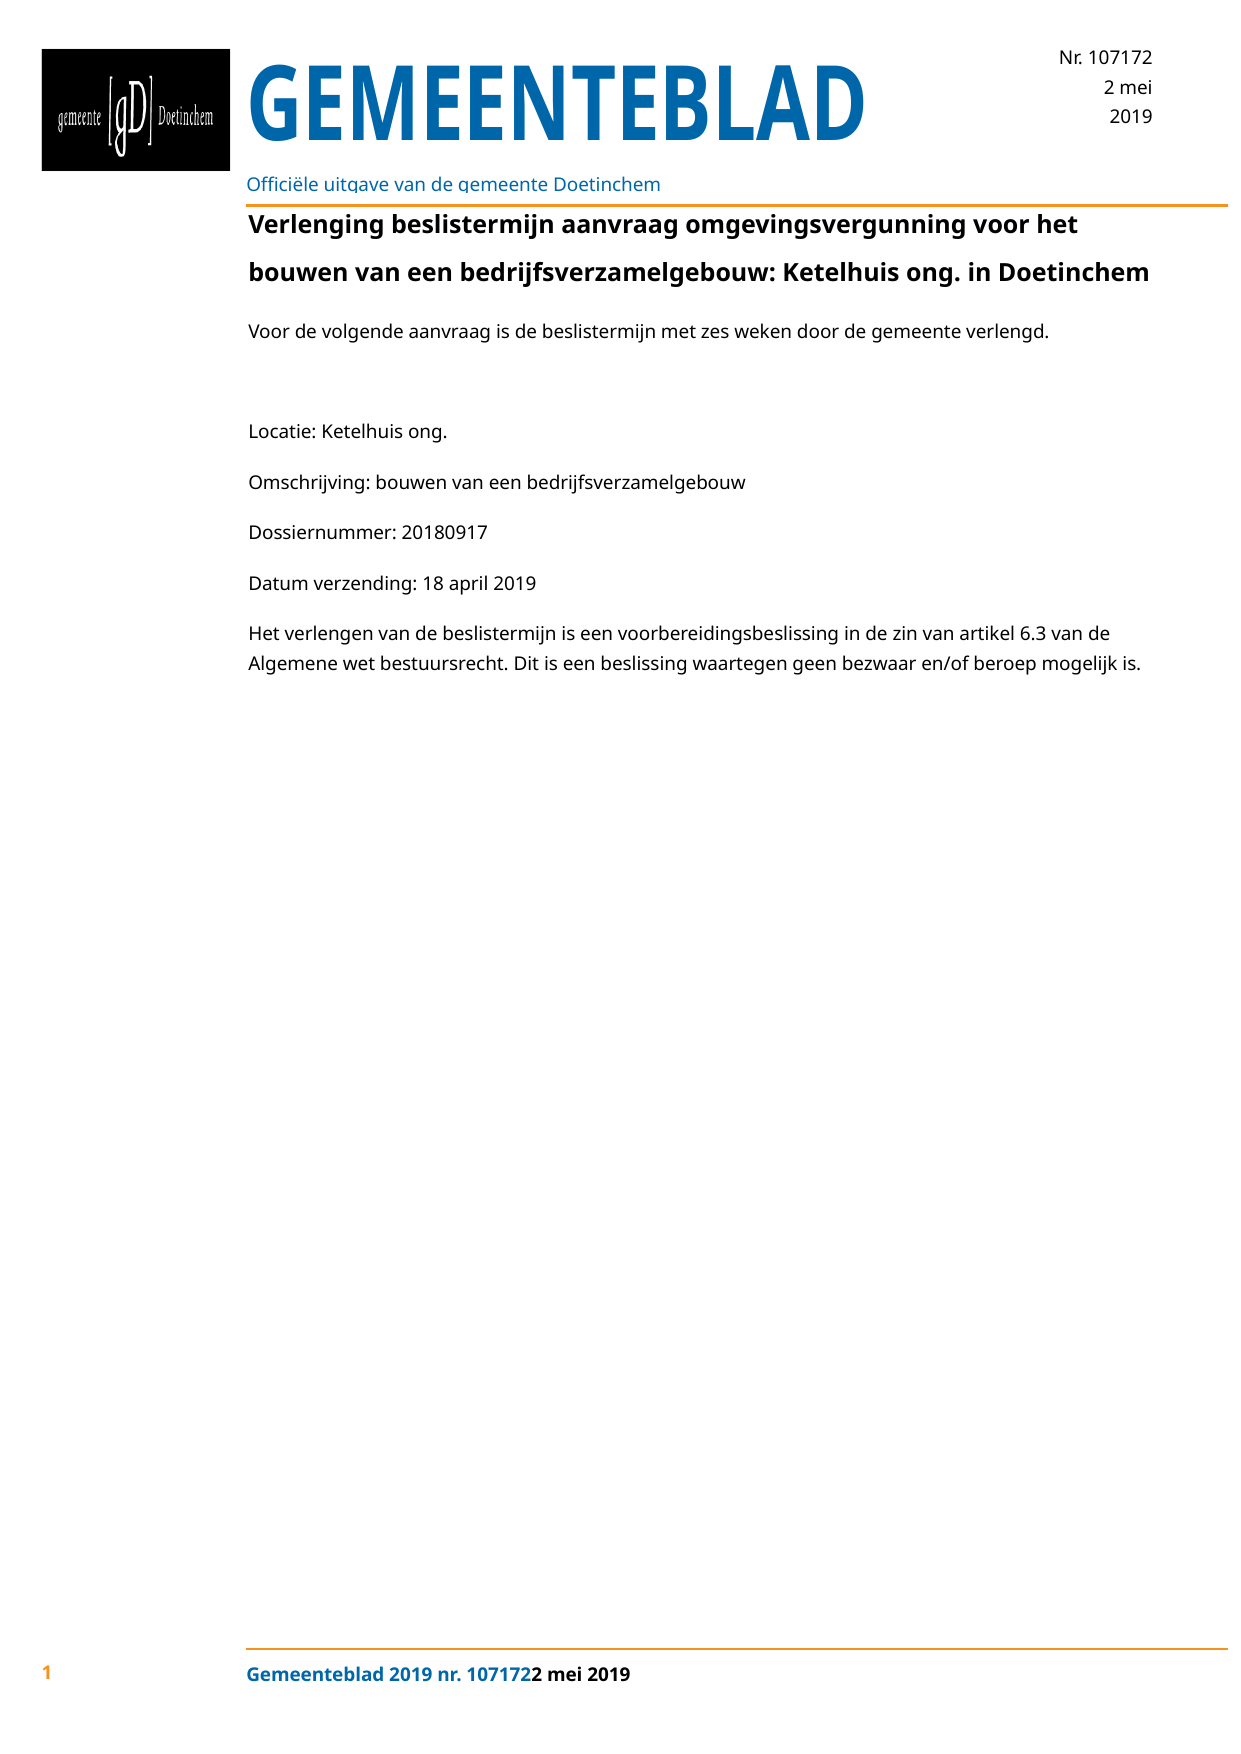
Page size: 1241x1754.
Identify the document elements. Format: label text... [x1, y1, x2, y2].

text Locatie: Ketelhuis ong. [248, 419, 1152, 444]
text Dossiernummer: 20180917 [248, 519, 1152, 545]
text Het verlengen van de beslistermijn is een voorbereidingsbeslissing in de zin van artikel 6.3 van de Algemene wet bestuursrecht. Dit is een beslissing waartegen geen bezwaar en/of beroep mogelijk is. [248, 620, 1152, 676]
text Verlenging beslistermijn aanvraag omgevingsvergunning voor het bouwen van een bedrijfsverzamelgebouw: Ketelhuis ong. in Doetinchem [248, 207, 1152, 288]
text Omschrijving: bouwen van een bedrijfsverzamelgebouw [248, 469, 1152, 495]
text Datum verzending: 18 april 2019 [248, 570, 1152, 596]
text Voor de volgende aanvraag is de beslistermijn met zes weken door de gemeente verlengd. [248, 318, 1152, 344]
picture [41, 47, 231, 172]
